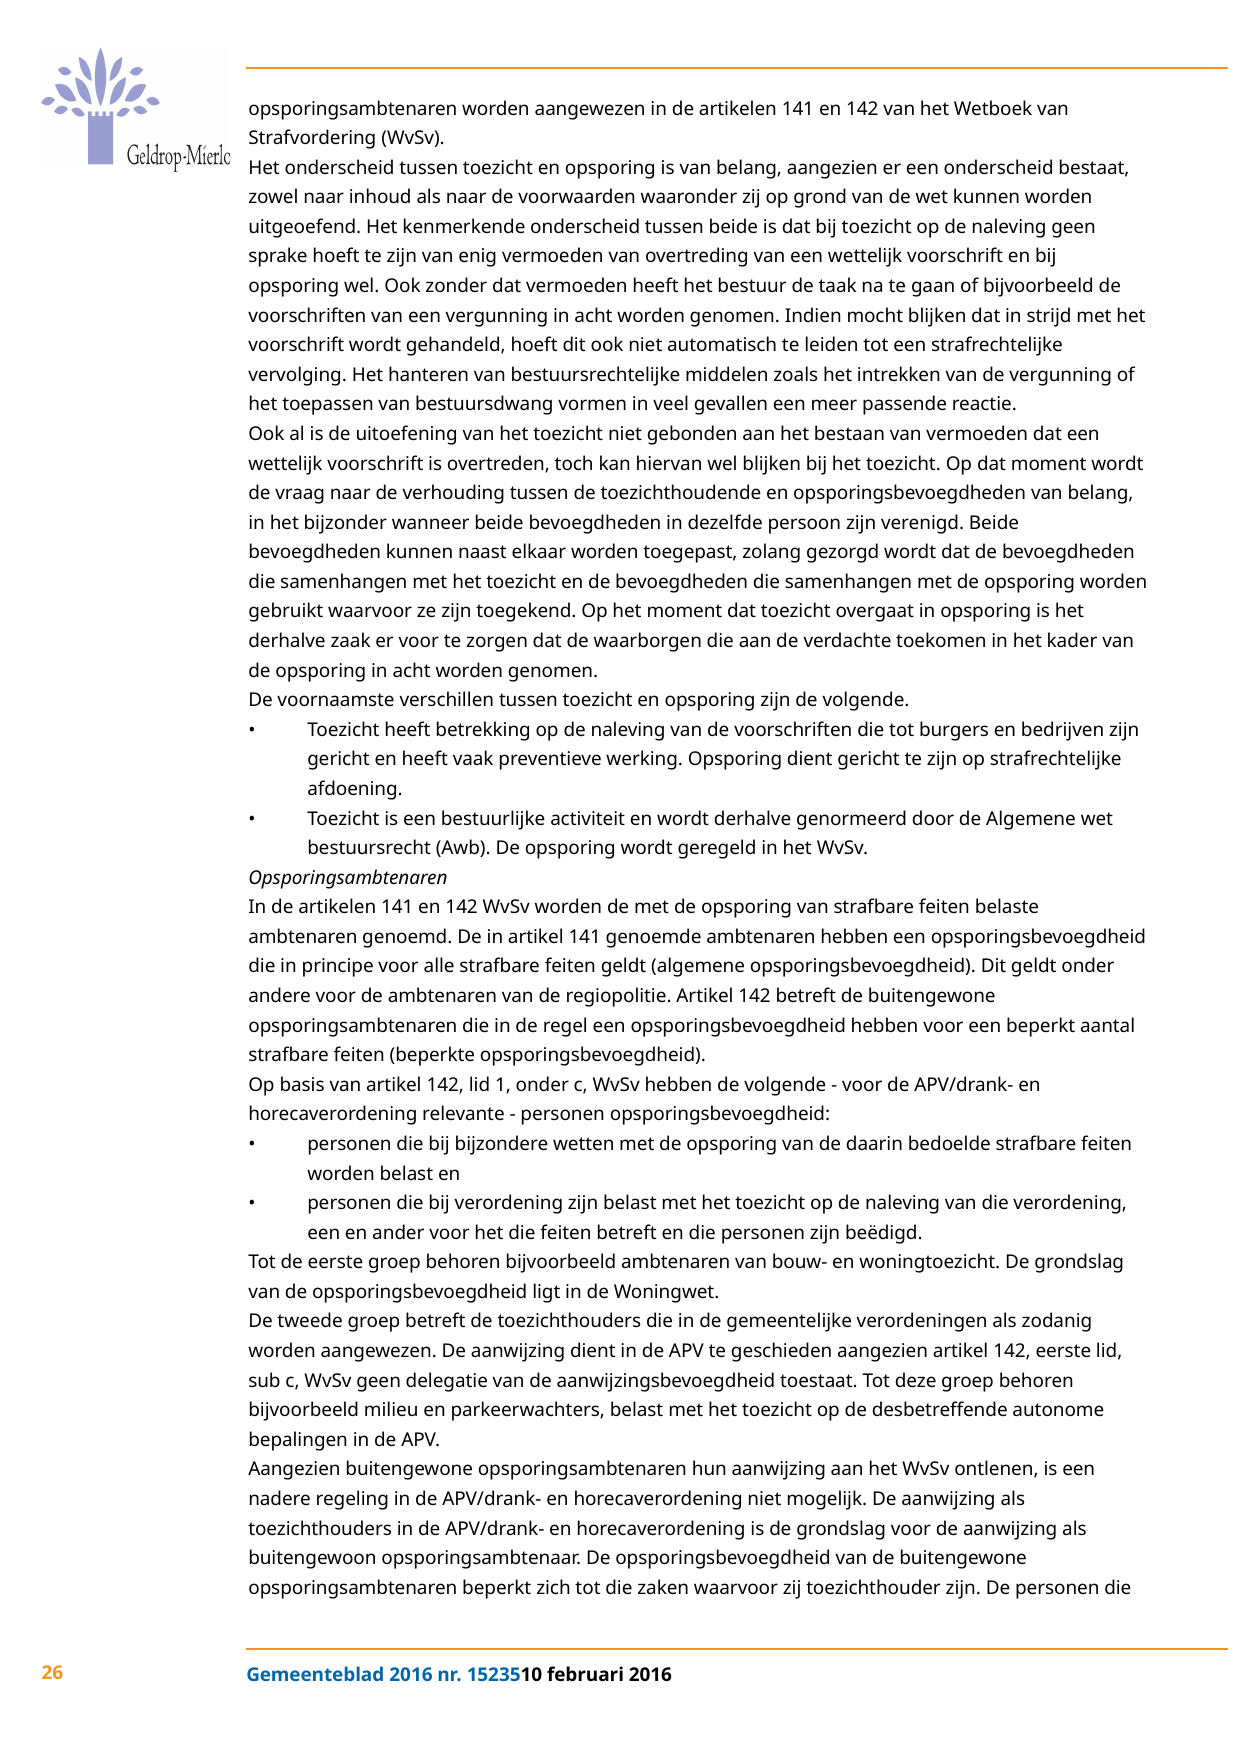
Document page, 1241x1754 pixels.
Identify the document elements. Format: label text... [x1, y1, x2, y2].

list personen die bij verordening zijn belast met het toezicht op de naleving van die verordening, een en ander voor het die feiten betreft en die personen zijn beëdigd. [248, 1189, 1152, 1245]
text Ook al is de uitoefening van het toezicht niet gebonden aan het bestaan van vermoeden dat een wettelijk voorschrift is overtreden, toch kan hiervan wel blijken bij het toezicht. Op dat moment wordt de vraag naar de verhouding tussen de toezichthoudende en opsporingsbevoegdheden van belang, in het bijzonder wanneer beide bevoegdheden in dezelfde persoon zijn verenigd. Beide bevoegdheden kunnen naast elkaar worden toegepast, zolang gezorgd wordt dat de bevoegdheden die samenhangen met het toezicht en de bevoegdheden die samenhangen met de opsporing worden gebruikt waarvoor ze zijn toegekend. Op het moment dat toezicht overgaat in opsporing is het derhalve zaak er voor te zorgen dat de waarborgen die aan de verdachte toekomen in het kader van de opsporing in acht worden genomen. [248, 420, 1152, 683]
text Tot de eerste groep behoren bijvoorbeeld ambtenaren van bouw- en woningtoezicht. De grondslag van de opsporingsbevoegdheid ligt in de Woningwet. [248, 1248, 1152, 1304]
text Opsporingsambtenaren [248, 864, 1152, 890]
picture [41, 47, 231, 172]
text Op basis van artikel 142, lid 1, onder c, WvSv hebben de volgende - voor de APV/drank- en horecaverordening relevante - personen opsporingsbevoegdheid: [248, 1071, 1152, 1126]
text Het onderscheid tussen toezicht en opsporing is van belang, aangezien er een onderscheid bestaat, zowel naar inhoud als naar de voorwaarden waaronder zij op grond van de wet kunnen worden uitgeoefend. Het kenmerkende onderscheid tussen beide is dat bij toezicht op de naleving geen sprake hoeft te zijn van enig vermoeden van overtreding van een wettelijk voorschrift en bij opsporing wel. Ook zonder dat vermoeden heeft het bestuur de taak na te gaan of bijvoorbeeld de voorschriften van een vergunning in acht worden genomen. Indien mocht blijken dat in strijd met het voorschrift wordt gehandeld, hoeft dit ook niet automatisch te leiden tot een strafrechtelijke vervolging. Het hanteren van bestuursrechtelijke middelen zoals het intrekken van de vergunning of het toepassen van bestuursdwang vormen in veel gevallen een meer passende reactie. [248, 154, 1152, 416]
list Toezicht is een bestuurlijke activiteit en wordt derhalve genormeerd door de Algemene wet bestuursrecht (Awb). De opsporing wordt geregeld in het WvSv. [248, 805, 1152, 860]
text De voornaamste verschillen tussen toezicht en opsporing zijn de volgende. [248, 686, 1152, 712]
list personen die bij bijzondere wetten met de opsporing van de daarin bedoelde strafbare feiten worden belast en [248, 1130, 1152, 1186]
text opsporingsambtenaren worden aangewezen in de artikelen 141 en 142 van het Wetboek van Strafvordering (WvSv). [248, 95, 1152, 150]
list Toezicht heeft betrekking op de naleving van de voorschriften die tot burgers en bedrijven zijn gericht en heeft vaak preventieve werking. Opsporing dient gericht te zijn op strafrechtelijke afdoening. [248, 716, 1152, 801]
text De tweede groep betreft de toezichthouders die in de gemeentelijke verordeningen als zodanig worden aangewezen. De aanwijzing dient in de APV te geschieden aangezien artikel 142, eerste lid, sub c, WvSv geen delegatie van de aanwijzingsbevoegdheid toestaat. Tot deze groep behoren bijvoorbeeld milieu en parkeerwachters, belast met het toezicht op de desbetreffende autonome bepalingen in de APV. [248, 1308, 1152, 1452]
text Aangezien buitengewone opsporingsambtenaren hun aanwijzing aan het WvSv ontlenen, is een nadere regeling in de APV/drank- en horecaverordening niet mogelijk. De aanwijzing als toezichthouders in de APV/drank- en horecaverordening is de grondslag voor de aanwijzing als buitengewoon opsporingsambtenaar. De opsporingsbevoegdheid van de buitengewone opsporingsambtenaren beperkt zich tot die zaken waarvoor zij toezichthouder zijn. De personen die [248, 1456, 1152, 1600]
text In de artikelen 141 en 142 WvSv worden de met de opsporing van strafbare feiten belaste ambtenaren genoemd. De in artikel 141 genoemde ambtenaren hebben een opsporingsbevoegdheid die in principe voor alle strafbare feiten geldt (algemene opsporingsbevoegdheid). Dit geldt onder andere voor de ambtenaren van de regiopolitie. Artikel 142 betreft de buitengewone opsporingsambtenaren die in de regel een opsporingsbevoegdheid hebben voor een beperkt aantal strafbare feiten (beperkte opsporingsbevoegdheid). [248, 893, 1152, 1067]
